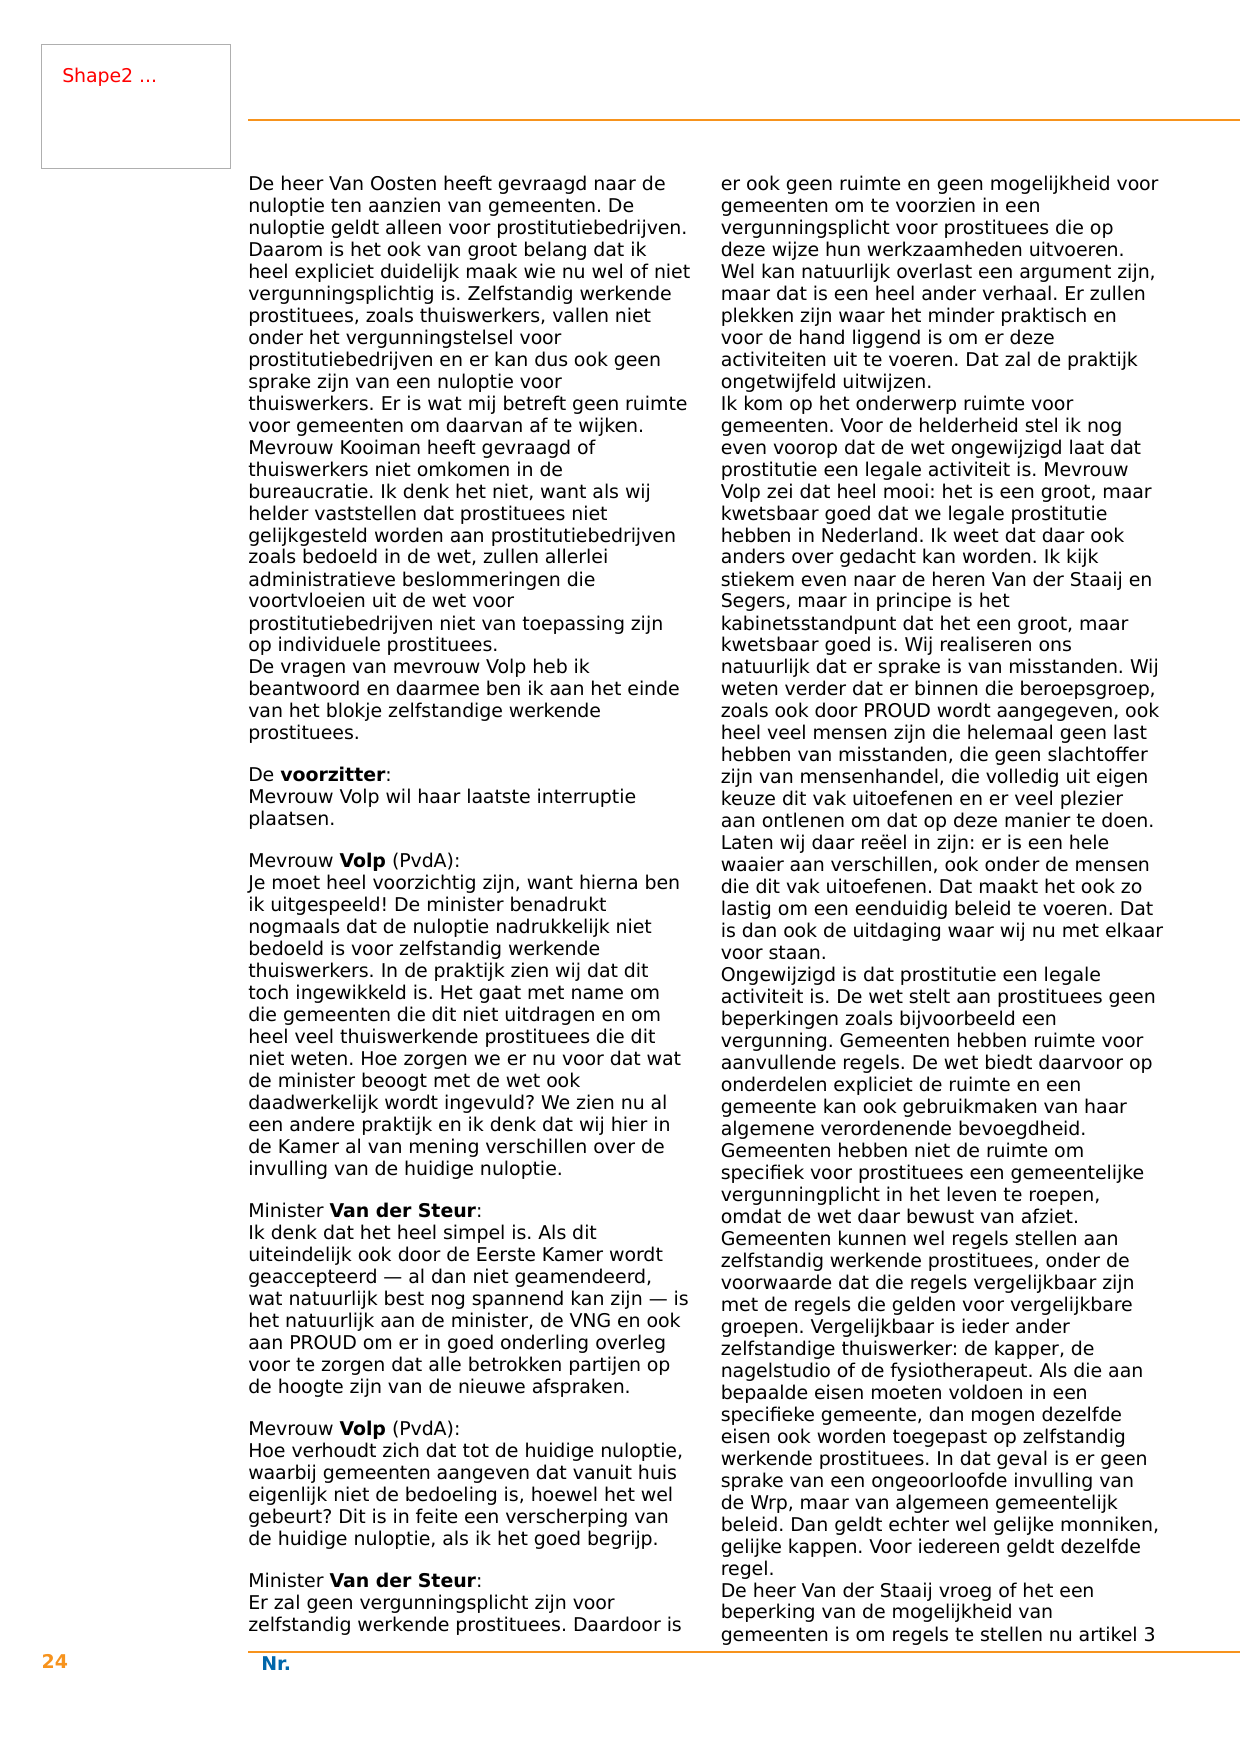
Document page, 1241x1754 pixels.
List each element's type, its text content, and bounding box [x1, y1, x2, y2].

text Mevrouw Volp wil haar laatste interruptie plaatsen. [248, 786, 691, 830]
text De vragen van mevrouw Volp heb ik beantwoord en daarmee ben ik aan het einde van het blokje zelfstandige werkende prostituees. [248, 656, 691, 744]
text Minister Van der Steur: [248, 1200, 691, 1222]
text Je moet heel voorzichtig zijn, want hierna ben ik uitgespeeld! De minister benadrukt nogmaals dat de nuloptie nadrukkelijk niet bedoeld is voor zelfstandig werkende thuiswerkers. In de praktijk zien wij dat dit toch ingewikkeld is. Het gaat met name om die gemeenten die dit niet uitdragen en om heel veel thuiswerkende prostituees die dit niet weten. Hoe zorgen we er nu voor dat wat de minister beoogt met de wet ook daadwerkelijk wordt ingevuld? We zien nu al een andere praktijk en ik denk dat wij hier in de Kamer al van mening verschillen over de invulling van de huidige nuloptie. [248, 872, 691, 1180]
text De voorzitter: [248, 764, 691, 786]
text Ongewijzigd is dat prostitutie een legale activiteit is. De wet stelt aan prostituees geen beperkingen zoals bijvoorbeeld een vergunning. Gemeenten hebben ruimte voor aanvullende regels. De wet biedt daarvoor op onderdelen expliciet de ruimte en een gemeente kan ook gebruikmaken van haar algemene verordenende bevoegdheid. Gemeenten hebben niet de ruimte om specifiek voor prostituees een gemeentelijke vergunningplicht in het leven te roepen, omdat de wet daar bewust van afziet. Gemeenten kunnen wel regels stellen aan zelfstandig werkende prostituees, onder de voorwaarde dat die regels vergelijkbaar zijn met de regels die gelden voor vergelijkbare groepen. Vergelijkbaar is ieder ander zelfstandige thuiswerker: de kapper, de nagelstudio of de fysiotherapeut. Als die aan bepaalde eisen moeten voldoen in een specifieke gemeente, dan mogen dezelfde eisen ook worden toegepast op zelfstandig werkende prostituees. In dat geval is er geen sprake van een ongeoorloofde invulling van de Wrp, maar van algemeen gemeentelijk beleid. Dan geldt echter wel gelijke monniken, gelijke kappen. Voor iedereen geldt dezelfde regel. [721, 964, 1163, 1579]
text Minister Van der Steur: [248, 1569, 691, 1592]
text De heer Van Oosten heeft gevraagd naar de nuloptie ten aanzien van gemeenten. De nuloptie geldt alleen voor prostitutiebedrijven. Daarom is het ook van groot belang dat ik heel expliciet duidelijk maak wie nu wel of niet vergunningsplichtig is. Zelfstandig werkende prostituees, zoals thuiswerkers, vallen niet onder het vergunningstelsel voor prostitutiebedrijven en er kan dus ook geen sprake zijn van een nuloptie voor thuiswerkers. Er is wat mij betreft geen ruimte voor gemeenten om daarvan af te wijken. [248, 173, 691, 437]
text Mevrouw Kooiman heeft gevraagd of thuiswerkers niet omkomen in de bureaucratie. Ik denk het niet, want als wij helder vaststellen dat prostituees niet gelijkgesteld worden aan prostitutiebedrijven zoals bedoeld in de wet, zullen allerlei administratieve beslommeringen die voortvloeien uit de wet voor prostitutiebedrijven niet van toepassing zijn op individuele prostituees. [248, 437, 691, 656]
text Ik kom op het onderwerp ruimte voor gemeenten. Voor de helderheid stel ik nog even voorop dat de wet ongewijzigd laat dat prostitutie een legale activiteit is. Mevrouw Volp zei dat heel mooi: het is een groot, maar kwetsbaar goed dat we legale prostitutie hebben in Nederland. Ik weet dat daar ook anders over gedacht kan worden. Ik kijk stiekem even naar de heren Van der Staaij en Segers, maar in principe is het kabinetsstandpunt dat het een groot, maar kwetsbaar goed is. Wij realiseren ons natuurlijk dat er sprake is van misstanden. Wij weten verder dat er binnen die beroepsgroep, zoals ook door PROUD wordt aangegeven, ook heel veel mensen zijn die helemaal geen last hebben van misstanden, die geen slachtoffer zijn van mensenhandel, die volledig uit eigen keuze dit vak uitoefenen en er veel plezier aan ontlenen om dat op deze manier te doen. Laten wij daar reëel in zijn: er is een hele waaier aan verschillen, ook onder de mensen die dit vak uitoefenen. Dat maakt het ook zo lastig om een eenduidig beleid te voeren. Dat is dan ook de uitdaging waar wij nu met elkaar voor staan. [721, 393, 1163, 964]
text Mevrouw Volp (PvdA): [248, 850, 691, 872]
text De heer Van der Staaij vroeg of het een beperking van de mogelijkheid van gemeenten is om regels te stellen nu artikel 3 [721, 1579, 1163, 1645]
text er ook geen ruimte en geen mogelijkheid voor gemeenten om te voorzien in een vergunningsplicht voor prostituees die op deze wijze hun werkzaamheden uitvoeren. Wel kan natuurlijk overlast een argument zijn, maar dat is een heel ander verhaal. Er zullen plekken zijn waar het minder praktisch en voor de hand liggend is om er deze activiteiten uit te voeren. Dat zal de praktijk ongetwijfeld uitwijzen. [721, 173, 1163, 393]
text Mevrouw Volp (PvdA): [248, 1418, 691, 1440]
text Hoe verhoudt zich dat tot de huidige nuloptie, waarbij gemeenten aangeven dat vanuit huis eigenlijk niet de bedoeling is, hoewel het wel gebeurt? Dit is in feite een verscherping van de huidige nuloptie, als ik het goed begrijp. [248, 1440, 691, 1549]
text Ik denk dat het heel simpel is. Als dit uiteindelijk ook door de Eerste Kamer wordt geaccepteerd — al dan niet geamendeerd, wat natuurlijk best nog spannend kan zijn — is het natuurlijk aan de minister, de VNG en ook aan PROUD om er in goed onderling overleg voor te zorgen dat alle betrokken partijen op de hoogte zijn van de nieuwe afspraken. [248, 1222, 691, 1398]
text Er zal geen vergunningsplicht zijn voor zelfstandig werkende prostituees. Daardoor is [248, 1592, 691, 1636]
